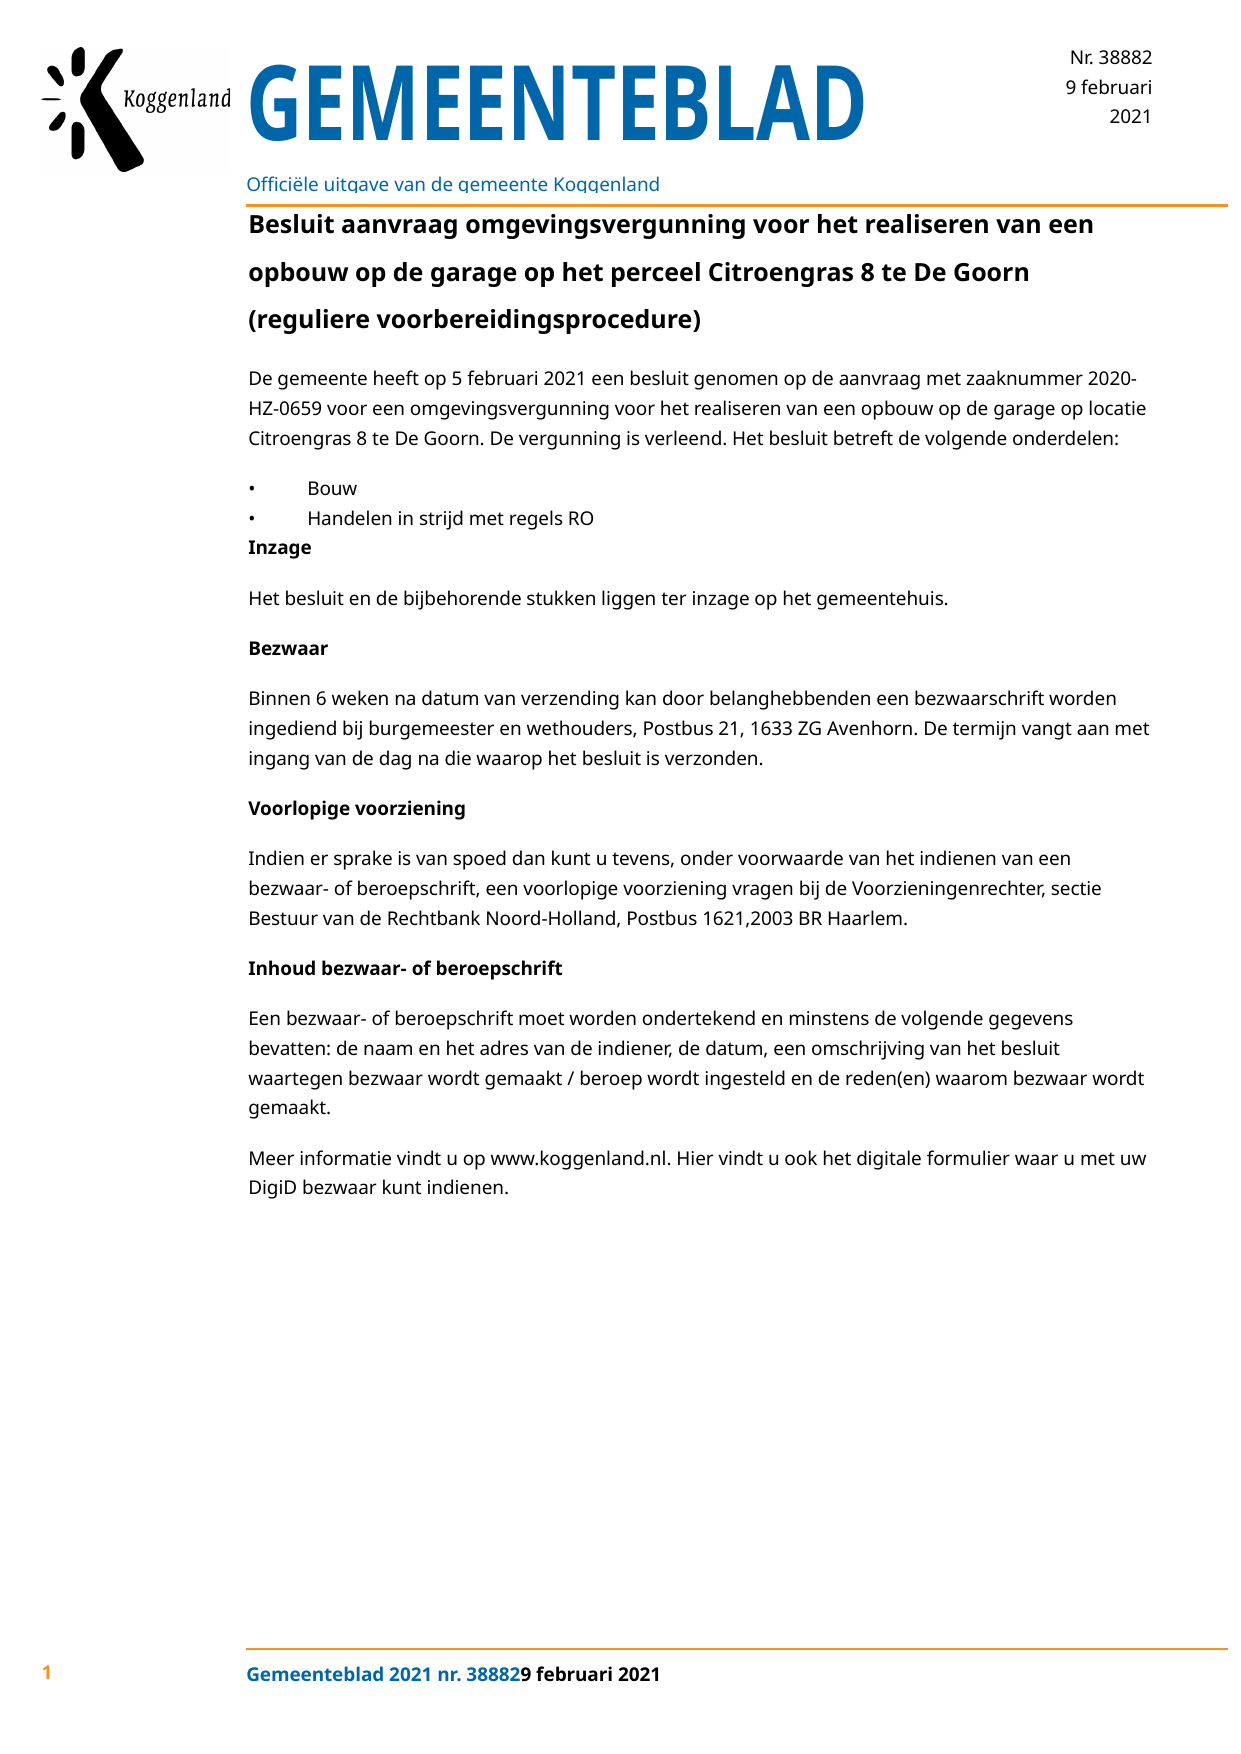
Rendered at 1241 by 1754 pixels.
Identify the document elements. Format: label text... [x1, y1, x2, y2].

text Inzage [248, 534, 1152, 560]
list Bouw [248, 475, 1152, 501]
text Meer informatie vindt u op www.koggenland.nl. Hier vindt u ook het digitale formulier waar u met uw DigiD bezwaar kunt indienen. [248, 1145, 1152, 1200]
picture [41, 47, 231, 172]
text Het besluit en de bijbehorende stukken liggen ter inzage op het gemeentehuis. [248, 585, 1152, 610]
text Inhoud bezwaar- of beroepschrift [248, 955, 1152, 981]
text Indien er sprake is van spoed dan kunt u tevens, onder voorwaarde van het indienen van een bezwaar- of beroepschrift, een voorlopige voorziening vragen bij de Voorzieningenrechter, sectie Bestuur van de Rechtbank Noord-Holland, Postbus 1621,2003 BR Haarlem. [248, 846, 1152, 930]
text Besluit aanvraag omgevingsvergunning voor het realiseren van een opbouw op de garage op het perceel Citroengras 8 te De Goorn (reguliere voorbereidingsprocedure) [248, 207, 1152, 336]
text De gemeente heeft op 5 februari 2021 een besluit genomen op de aanvraag met zaaknummer 2020-HZ-0659 voor een omgevingsvergunning voor het realiseren van een opbouw op de garage op locatie Citroengras 8 te De Goorn. De vergunning is verleend. Het besluit betreft de volgende onderdelen: [248, 366, 1152, 450]
text Voorlopige voorziening [248, 795, 1152, 821]
text Binnen 6 weken na datum van verzending kan door belanghebbenden een bezwaarschrift worden ingediend bij burgemeester en wethouders, Postbus 21, 1633 ZG Avenhorn. De termijn vangt aan met ingang van de dag na die waarop het besluit is verzonden. [248, 686, 1152, 770]
list Handelen in strijd met regels RO [248, 505, 1152, 530]
text Bezwaar [248, 635, 1152, 661]
text Een bezwaar- of beroepschrift moet worden ondertekend en minstens de volgende gegevens bevatten: de naam en het adres van de indiener, de datum, een omschrijving van het besluit waartegen bezwaar wordt gemaakt / beroep wordt ingesteld en de reden(en) waarom bezwaar wordt gemaakt. [248, 1006, 1152, 1120]
